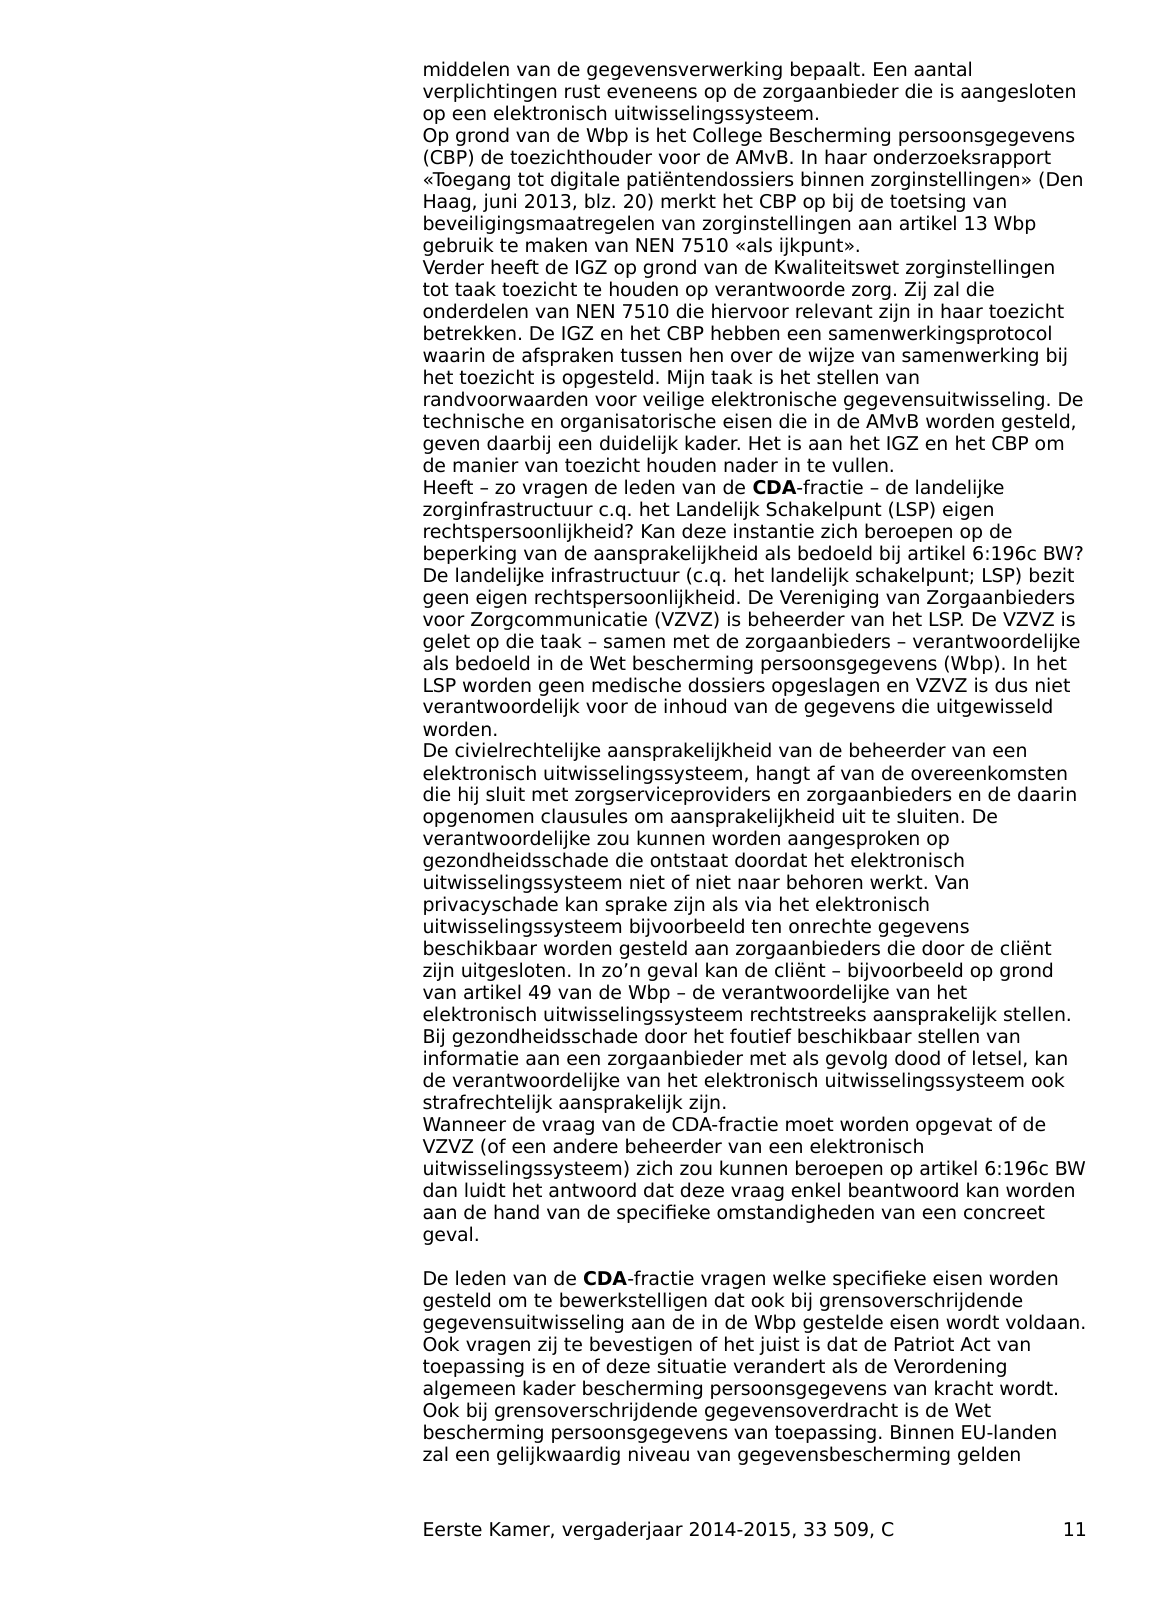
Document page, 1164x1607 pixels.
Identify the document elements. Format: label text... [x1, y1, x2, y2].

text De leden van de CDA-fractie vragen welke specifieke eisen worden gesteld om te bewerkstelligen dat ook bij grensoverschrijdende gegevensuitwisseling aan de in de Wbp gestelde eisen wordt voldaan. Ook vragen zij te bevestigen of het juist is dat de Patriot Act van toepassing is en of deze situatie verandert als de Verordening algemeen kader bescherming persoonsgegevens van kracht wordt. [422, 1268, 1087, 1400]
text De civielrechtelijke aansprakelijkheid van de beheerder van een elektronisch uitwisselingssysteem, hangt af van de overeenkomsten die hij sluit met zorgserviceproviders en zorgaanbieders en de daarin opgenomen clausules om aansprakelijkheid uit te sluiten. De verantwoordelijke zou kunnen worden aangesproken op gezondheidsschade die ontstaat doordat het elektronisch uitwisselingssysteem niet of niet naar behoren werkt. Van privacyschade kan sprake zijn als via het elektronisch uitwisselingssysteem bijvoorbeeld ten onrechte gegevens beschikbaar worden gesteld aan zorgaanbieders die door de cliënt zijn uitgesloten. In zo’n geval kan de cliënt – bijvoorbeeld op grond van artikel 49 van de Wbp – de verantwoordelijke van het elektronisch uitwisselingssysteem rechtstreeks aansprakelijk stellen. Bij gezondheidsschade door het foutief beschikbaar stellen van informatie aan een zorgaanbieder met als gevolg dood of letsel, kan de verantwoordelijke van het elektronisch uitwisselingssysteem ook strafrechtelijk aansprakelijk zijn. [422, 740, 1087, 1114]
text Ook bij grensoverschrijdende gegevensoverdracht is de Wet bescherming persoonsgegevens van toepassing. Binnen EU-landen zal een gelijkwaardig niveau van gegevensbescherming gelden [422, 1400, 1087, 1466]
text Heeft – zo vragen de leden van de CDA-fractie – de landelijke zorginfrastructuur c.q. het Landelijk Schakelpunt (LSP) eigen rechtspersoonlijkheid? Kan deze instantie zich beroepen op de beperking van de aansprakelijkheid als bedoeld bij artikel 6:196c BW? [422, 477, 1087, 564]
text Verder heeft de IGZ op grond van de Kwaliteitswet zorginstellingen tot taak toezicht te houden op verantwoorde zorg. Zij zal die onderdelen van NEN 7510 die hiervoor relevant zijn in haar toezicht betrekken. De IGZ en het CBP hebben een samenwerkingsprotocol waarin de afspraken tussen hen over de wijze van samenwerking bij het toezicht is opgesteld. Mijn taak is het stellen van randvoorwaarden voor veilige elektronische gegevensuitwisseling. De technische en organisatorische eisen die in de AMvB worden gesteld, geven daarbij een duidelijk kader. Het is aan het IGZ en het CBP om de manier van toezicht houden nader in te vullen. [422, 257, 1087, 477]
text middelen van de gegevensverwerking bepaalt. Een aantal verplichtingen rust eveneens op de zorgaanbieder die is aangesloten op een elektronisch uitwisselingssysteem. [422, 59, 1087, 125]
text De landelijke infrastructuur (c.q. het landelijk schakelpunt; LSP) bezit geen eigen rechtspersoonlijkheid. De Vereniging van Zorgaanbieders voor Zorgcommunicatie (VZVZ) is beheerder van het LSP. De VZVZ is gelet op die taak – samen met de zorgaanbieders – verantwoordelijke als bedoeld in de Wet bescherming persoonsgegevens (Wbp). In het LSP worden geen medische dossiers opgeslagen en VZVZ is dus niet verantwoordelijk voor de inhoud van de gegevens die uitgewisseld worden. [422, 564, 1087, 740]
text Wanneer de vraag van de CDA-fractie moet worden opgevat of de VZVZ (of een andere beheerder van een elektronisch uitwisselingssysteem) zich zou kunnen beroepen op artikel 6:196c BW dan luidt het antwoord dat deze vraag enkel beantwoord kan worden aan de hand van de specifieke omstandigheden van een concreet geval. [422, 1114, 1087, 1246]
text Op grond van de Wbp is het College Bescherming persoonsgegevens (CBP) de toezichthouder voor de AMvB. In haar onderzoeksrapport «Toegang tot digitale patiëntendossiers binnen zorginstellingen» (Den Haag, juni 2013, blz. 20) merkt het CBP op bij de toetsing van beveiligingsmaatregelen van zorginstellingen aan artikel 13 Wbp gebruik te maken van NEN 7510 «als ijkpunt». [422, 125, 1087, 257]
